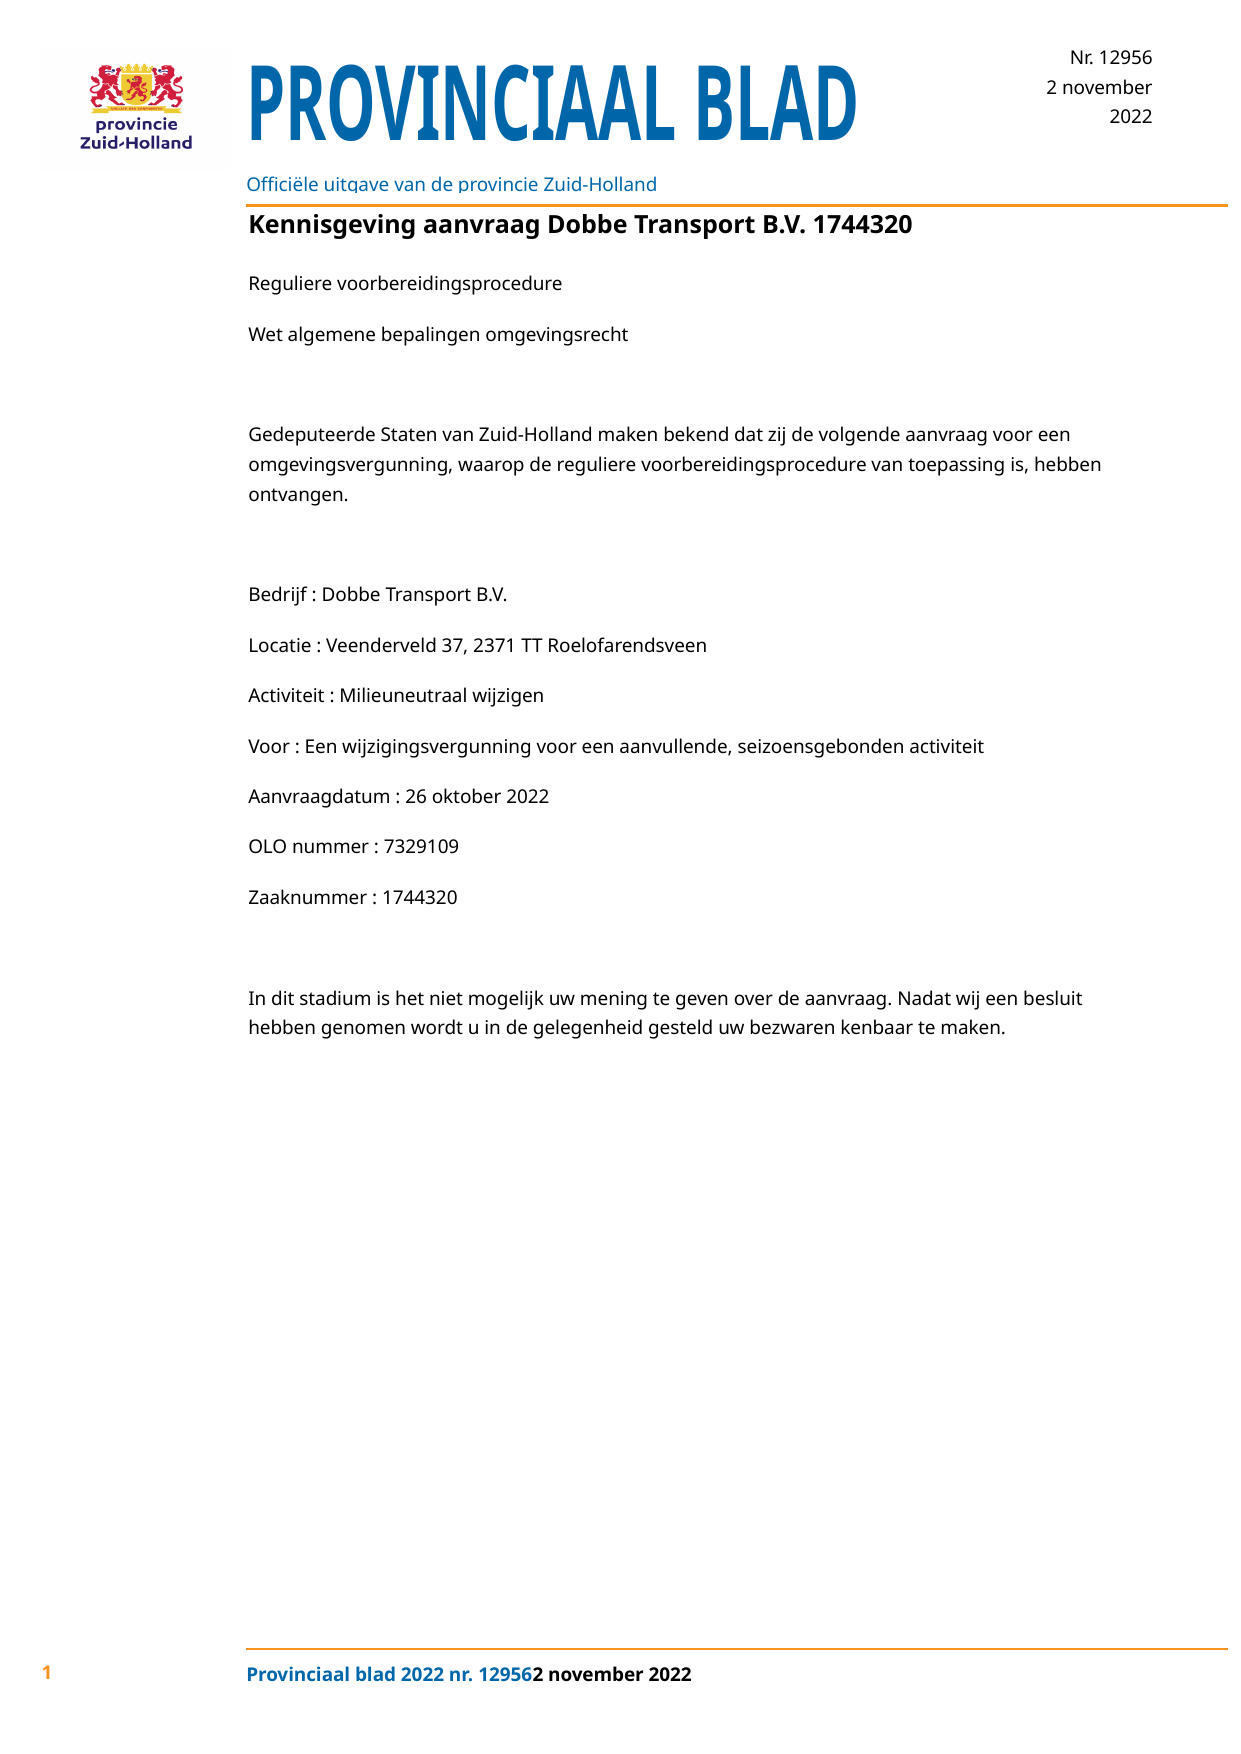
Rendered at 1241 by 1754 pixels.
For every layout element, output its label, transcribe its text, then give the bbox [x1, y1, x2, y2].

text Voor : Een wijzigingsvergunning voor een aanvullende, seizoensgebonden activiteit [248, 733, 1152, 758]
text Zaaknummer : 1744320 [248, 884, 1152, 910]
text Wet algemene bepalingen omgevingsrecht [248, 321, 1152, 346]
picture [41, 47, 231, 172]
text OLO nummer : 7329109 [248, 834, 1152, 859]
text Gedeputeerde Staten van Zuid-Holland maken bekend dat zij de volgende aanvraag voor een omgevingsvergunning, waarop de reguliere voorbereidingsprocedure van toepassing is, hebben ontvangen. [248, 422, 1152, 506]
text Bedrijf : Dobbe Transport B.V. [248, 582, 1152, 607]
text Kennisgeving aanvraag Dobbe Transport B.V. 1744320 [248, 207, 1152, 241]
text Reguliere voorbereidingsprocedure [248, 270, 1152, 296]
text Activiteit : Milieuneutraal wijzigen [248, 682, 1152, 708]
text Aanvraagdatum : 26 oktober 2022 [248, 783, 1152, 809]
text Locatie : Veenderveld 37, 2371 TT Roelofarendsveen [248, 632, 1152, 658]
text In dit stadium is het niet mogelijk uw mening te geven over de aanvraag. Nadat wij een besluit hebben genomen wordt u in de gelegenheid gesteld uw bezwaren kenbaar te maken. [248, 985, 1152, 1040]
